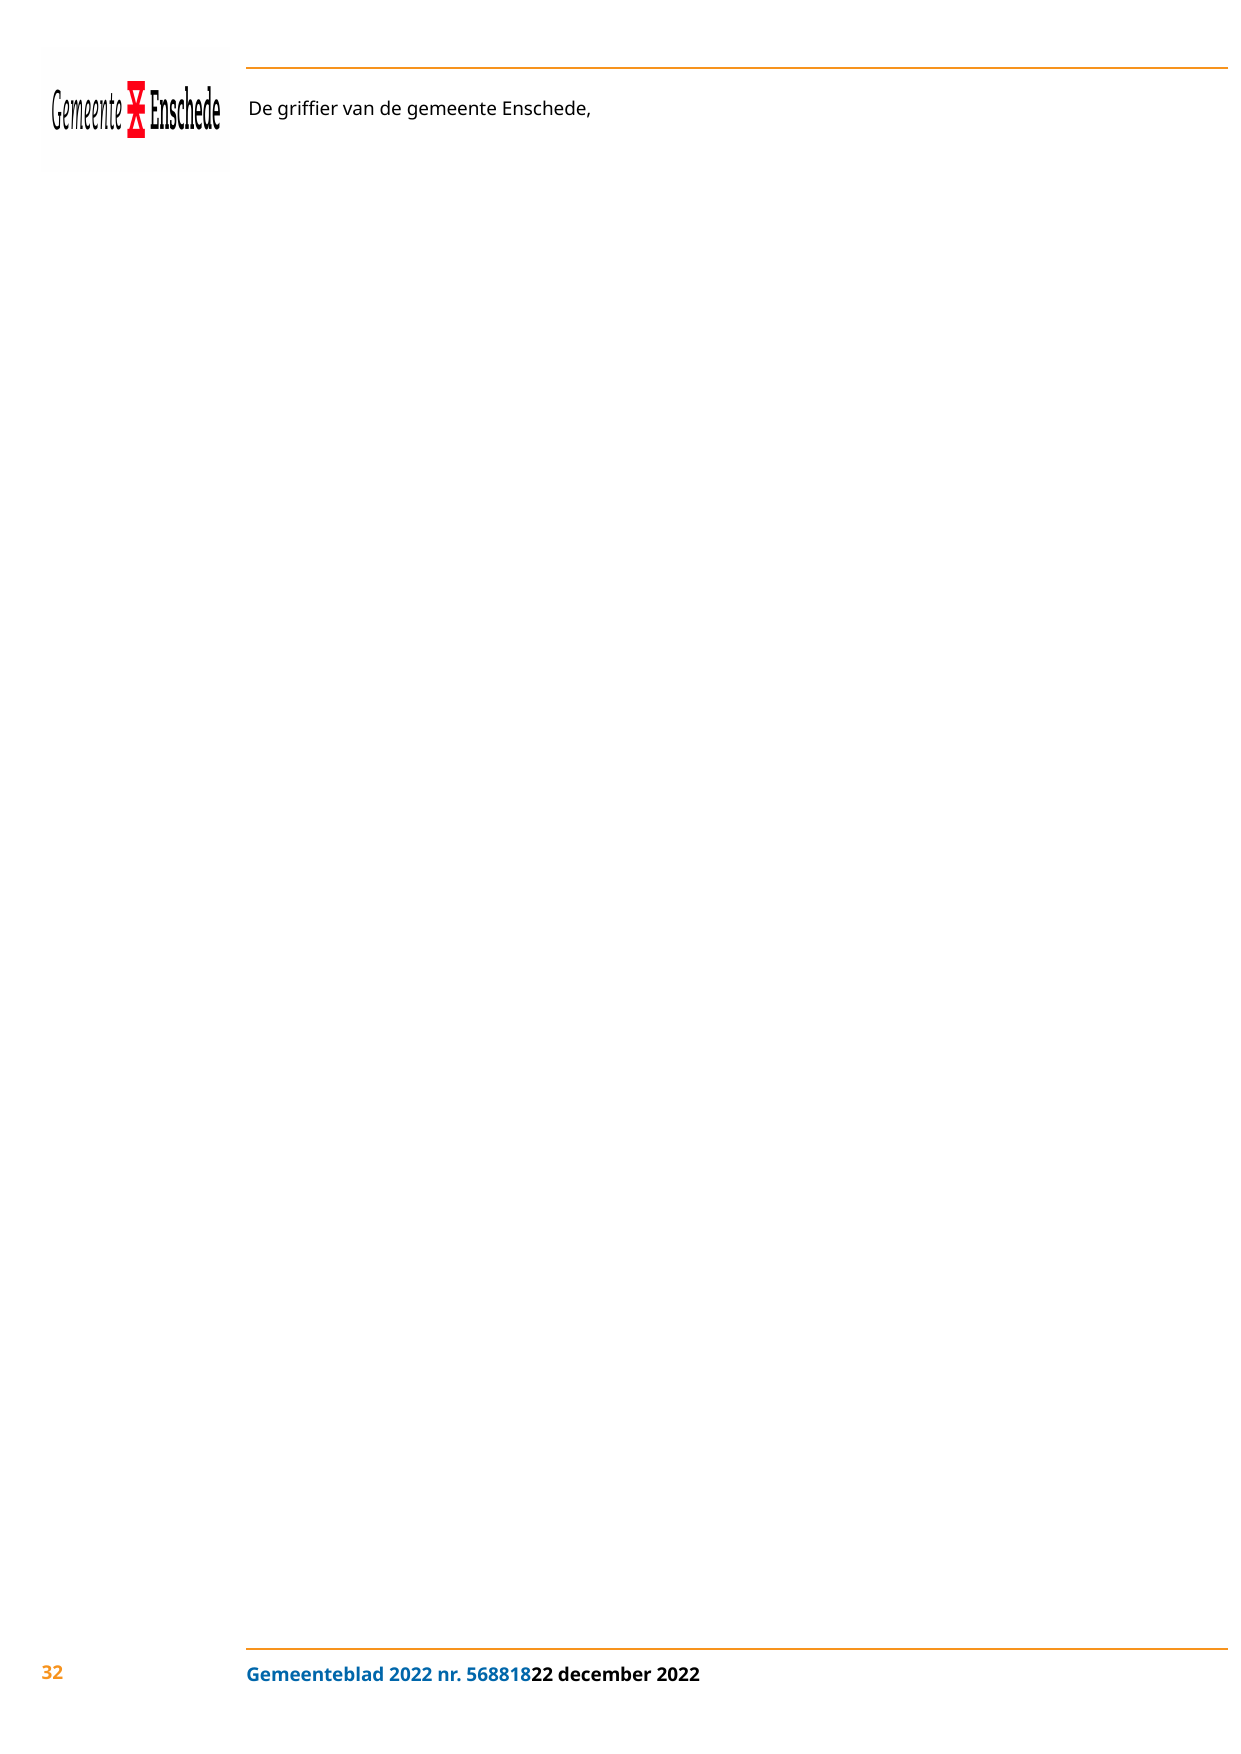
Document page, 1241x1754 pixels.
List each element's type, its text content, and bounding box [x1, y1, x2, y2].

picture [41, 47, 231, 172]
text De griffier van de gemeente Enschede, [248, 95, 1152, 121]
